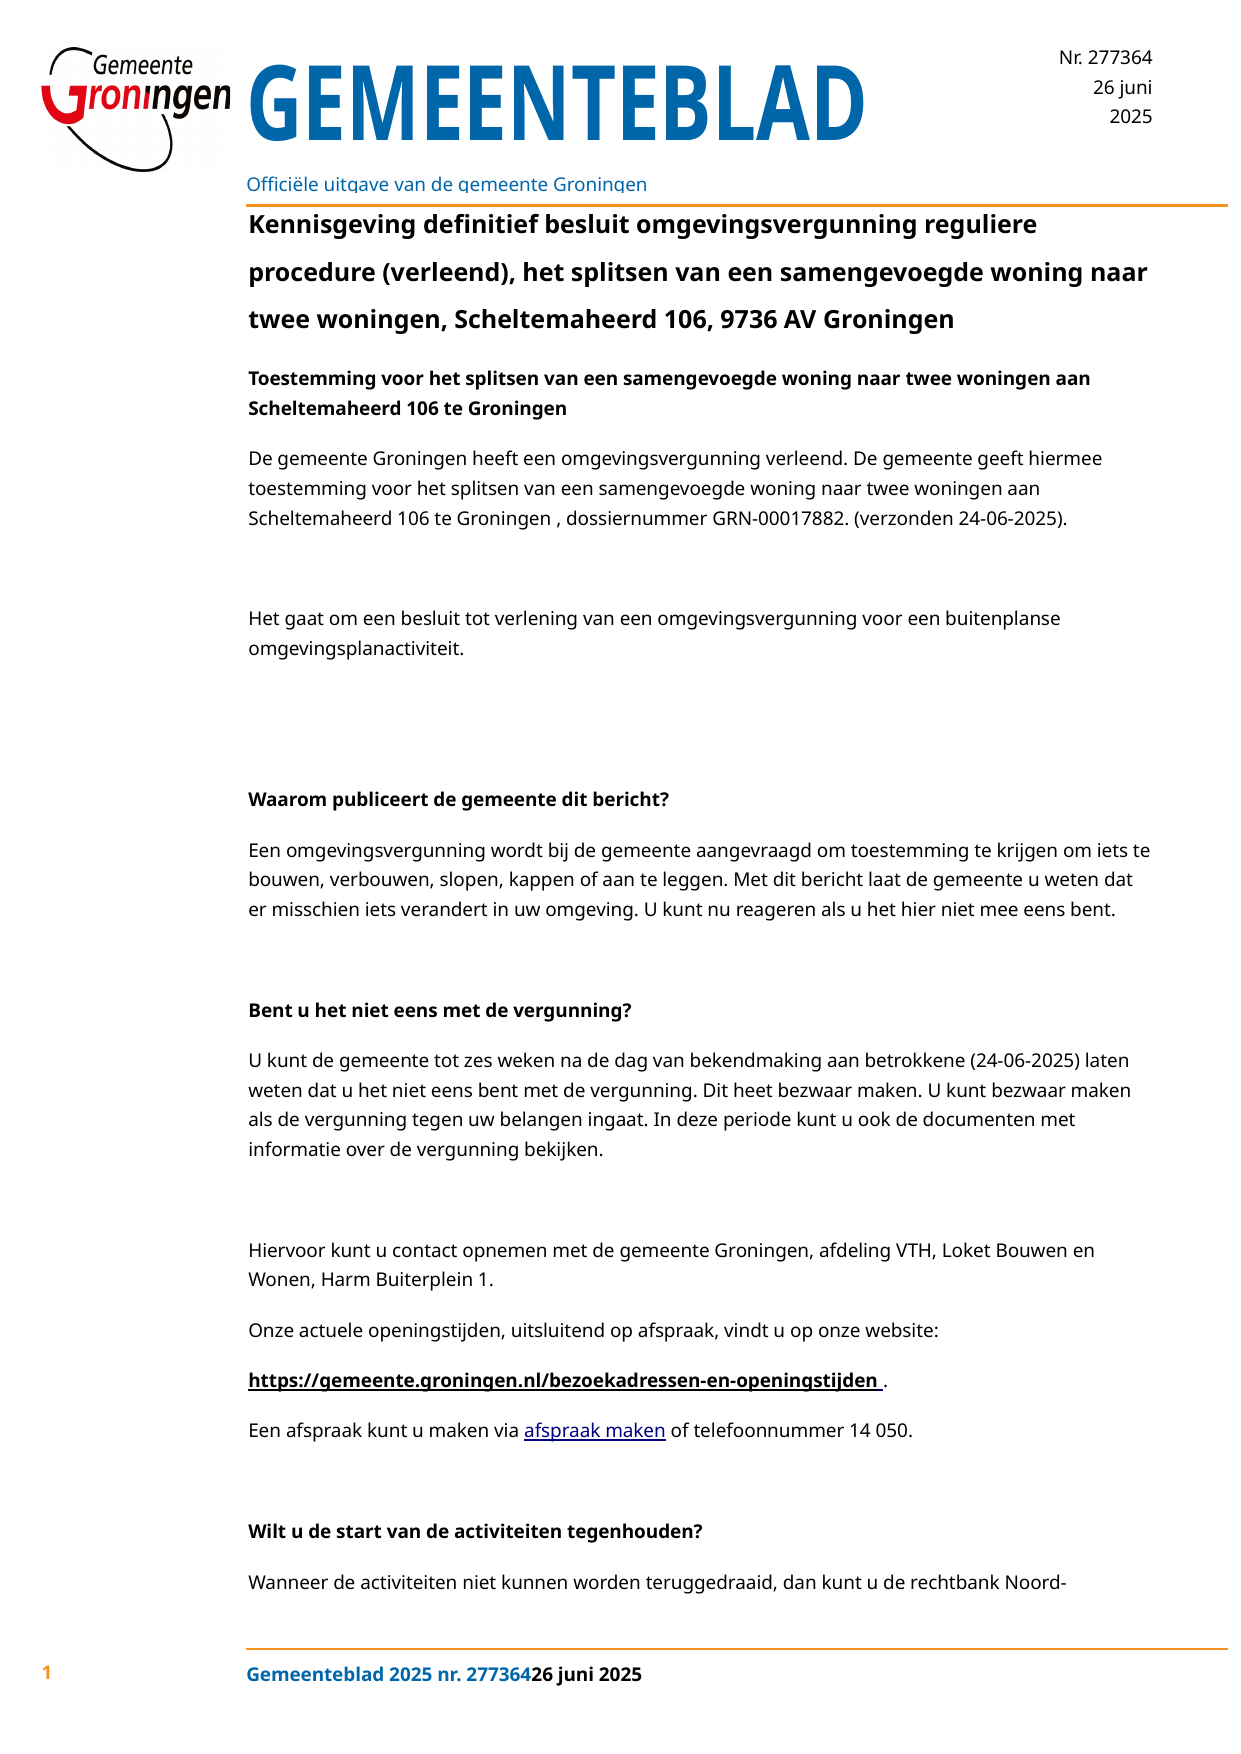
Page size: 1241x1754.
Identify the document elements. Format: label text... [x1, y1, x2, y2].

text Wanneer de activiteiten niet kunnen worden teruggedraaid, dan kunt u de rechtbank Noord- [248, 1569, 1152, 1594]
text Onze actuele openingstijden, uitsluitend op afspraak, vindt u op onze website: [248, 1317, 1152, 1342]
text De gemeente Groningen heeft een omgevingsvergunning verleend. De gemeente geeft hiermee toestemming voor het splitsen van een samengevoegde woning naar twee woningen aan Scheltemaheerd 106 te Groningen , dossiernummer GRN-00017882. (verzonden 24-06-2025). [248, 446, 1152, 530]
text Toestemming voor het splitsen van een samengevoegde woning naar twee woningen aan Scheltemaheerd 106 te Groningen [248, 366, 1152, 421]
text Een omgevingsvergunning wordt bij de gemeente aangevraagd om toestemming te krijgen om iets te bouwen, verbouwen, slopen, kappen of aan te leggen. Met dit bericht laat de gemeente u weten dat er misschien iets verandert in uw omgeving. U kunt nu reageren als u het hier niet mee eens bent. [248, 837, 1152, 922]
text Een afspraak kunt u maken via afspraak maken of telefoonnummer 14 050. [248, 1418, 1152, 1443]
text Bent u het niet eens met de vergunning? [248, 997, 1152, 1022]
text Waarom publiceert de gemeente dit bericht? [248, 786, 1152, 812]
text U kunt de gemeente tot zes weken na de dag van bekendmaking aan betrokkene (24-06-2025) laten weten dat u het niet eens bent met de vergunning. Dit heet bezwaar maken. U kunt bezwaar maken als de vergunning tegen uw belangen ingaat. In deze periode kunt u ook de documenten met informatie over de vergunning bekijken. [248, 1047, 1152, 1162]
text Wilt u de start van de activiteiten tegenhouden? [248, 1518, 1152, 1544]
text Kennisgeving definitief besluit omgevingsvergunning reguliere procedure (verleend), het splitsen van een samengevoegde woning naar twee woningen, Scheltemaheerd 106, 9736 AV Groningen [248, 207, 1152, 336]
text https://gemeente.groningen.nl/bezoekadressen-en-openingstijden . [248, 1367, 1152, 1393]
text Hiervoor kunt u contact opnemen met de gemeente Groningen, afdeling VTH, Loket Bouwen en Wonen, Harm Buiterplein 1. [248, 1237, 1152, 1292]
picture [41, 47, 231, 172]
text Het gaat om een besluit tot verlening van een omgevingsvergunning voor een buitenplanse omgevingsplanactiviteit. [248, 606, 1152, 661]
